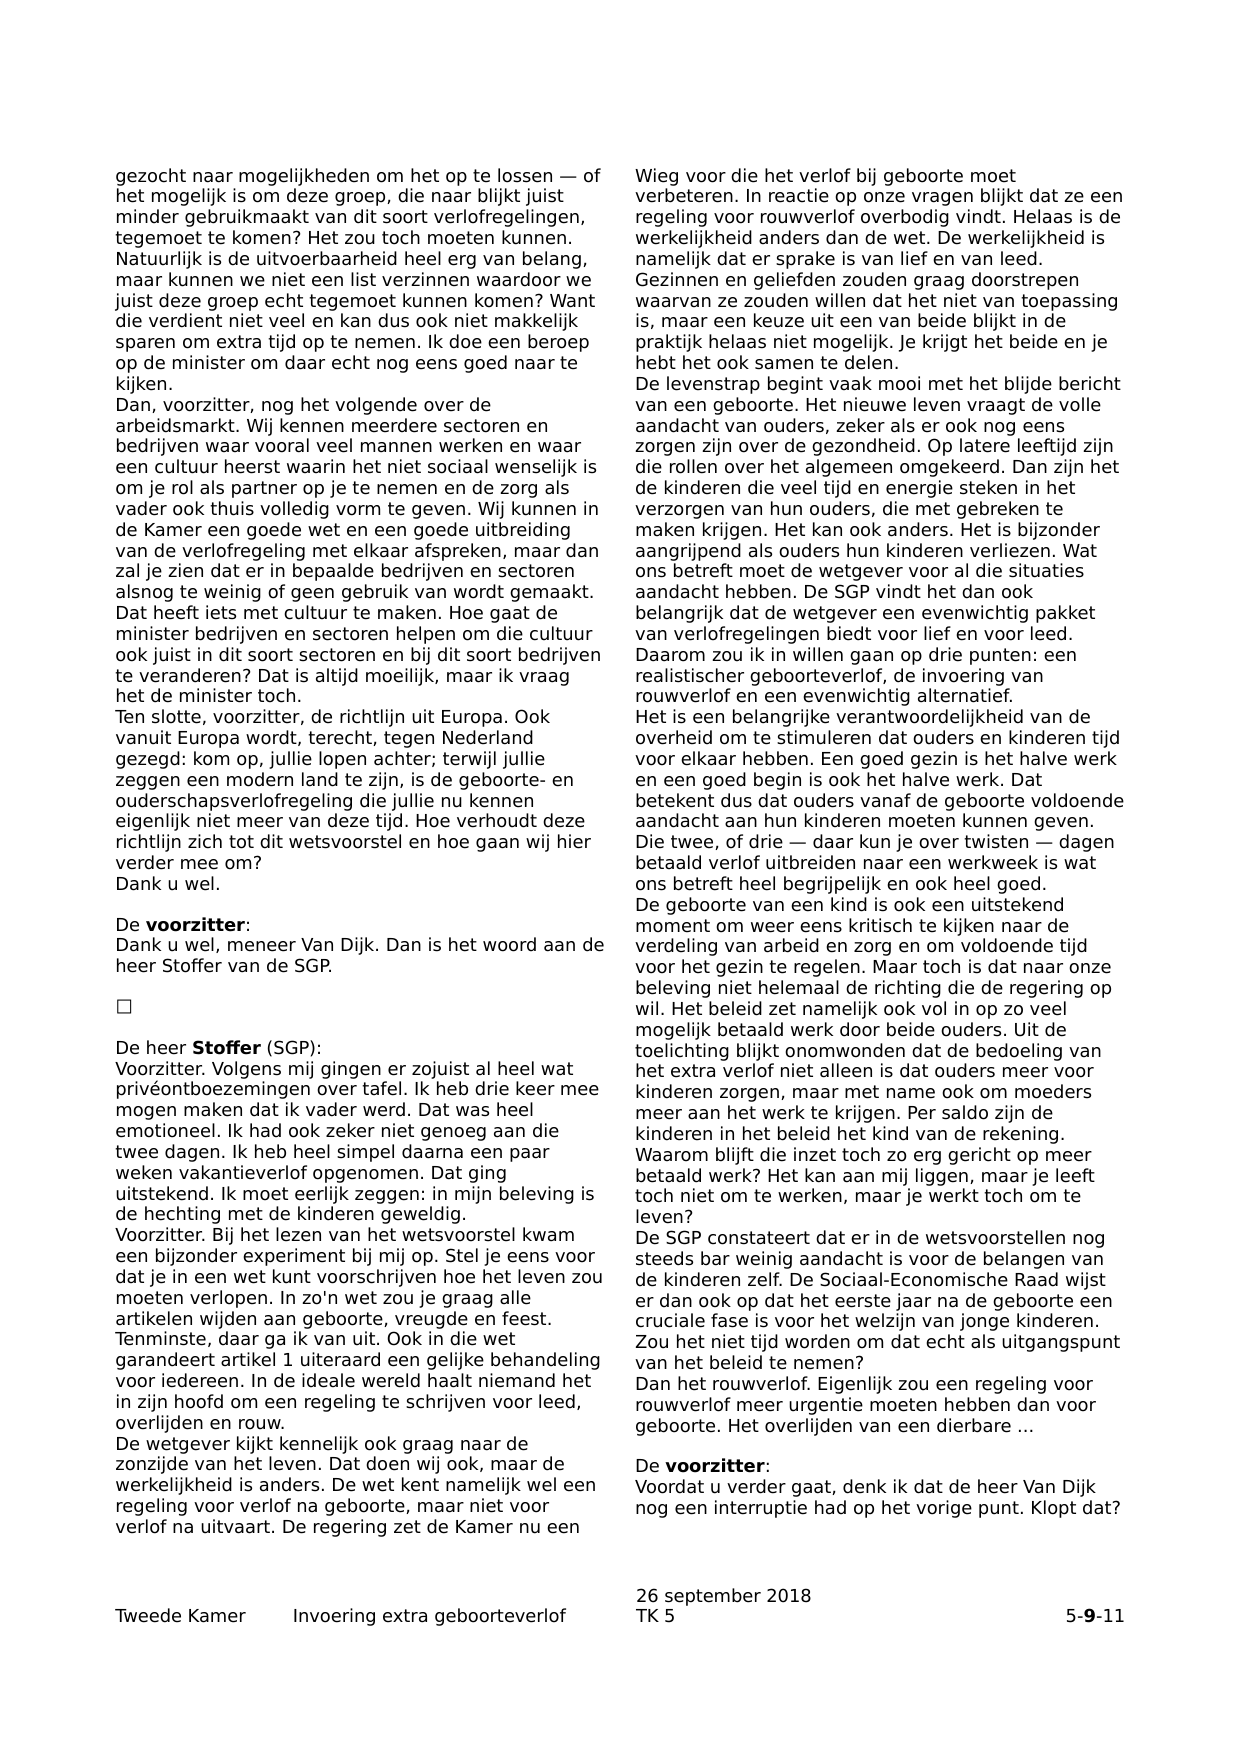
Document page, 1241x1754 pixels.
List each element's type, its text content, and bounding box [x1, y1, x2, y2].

text De wetgever kijkt kennelijk ook graag naar de zonzijde van het leven. Dat doen wij ook, maar de werkelijkheid is anders. De wet kent namelijk wel een regeling voor verlof na geboorte, maar niet voor verlof na uitvaart. De regering zet de Kamer nu een [115, 1433, 605, 1537]
text De geboorte van een kind is ook een uitstekend moment om weer eens kritisch te kijken naar de verdeling van arbeid en zorg en om voldoende tijd voor het gezin te regelen. Maar toch is dat naar onze beleving niet helemaal de richting die de regering op wil. Het beleid zet namelijk ook vol in op zo veel mogelijk betaald werk door beide ouders. Uit de toelichting blijkt onomwonden dat de bedoeling van het extra verlof niet alleen is dat ouders meer voor kinderen zorgen, maar met name ook om moeders meer aan het werk te krijgen. Per saldo zijn de kinderen in het beleid het kind van de rekening. Waarom blijft die inzet toch zo erg gericht op meer betaald werk? Het kan aan mij liggen, maar je leeft toch niet om te werken, maar je werkt toch om te leven? [635, 894, 1125, 1228]
text Ten slotte, voorzitter, de richtlijn uit Europa. Ook vanuit Europa wordt, terecht, tegen Nederland gezegd: kom op, jullie lopen achter; terwijl jullie zeggen een modern land te zijn, is de geboorte- en ouderschapsverlofregeling die jullie nu kennen eigenlijk niet meer van deze tijd. Hoe verhoudt deze richtlijn zich tot dit wetsvoorstel en hoe gaan wij hier verder mee om? [115, 707, 605, 874]
text De voorzitter: [635, 1456, 1125, 1477]
text Dank u wel, meneer Van Dijk. Dan is het woord aan de heer Stoffer van de SGP. [115, 935, 605, 977]
text Dank u wel. [115, 874, 605, 894]
text De heer Stoffer (SGP): [115, 1038, 605, 1058]
text Dan het rouwverlof. Eigenlijk zou een regeling voor rouwverlof meer urgentie moeten hebben dan voor geboorte. Het overlijden van een dierbare ... [635, 1374, 1125, 1436]
text Voordat u verder gaat, denk ik dat de heer Van Dijk nog een interruptie had op het vorige punt. Klopt dat? [635, 1477, 1125, 1518]
text Voorzitter. Bij het lezen van het wetsvoorstel kwam een bijzonder experiment bij mij op. Stel je eens voor dat je in een wet kunt voorschrijven hoe het leven zou moeten verlopen. In zo'n wet zou je graag alle artikelen wijden aan geboorte, vreugde en feest. Tenminste, daar ga ik van uit. Ook in die wet garandeert artikel 1 uiteraard een gelijke behandeling voor iedereen. In de ideale wereld haalt niemand het in zijn hoofd om een regeling te schrijven voor leed, overlijden en rouw. [115, 1225, 605, 1433]
text ⬜ [115, 997, 605, 1018]
text gezocht naar mogelijkheden om het op te lossen — of het mogelijk is om deze groep, die naar blijkt juist minder gebruikmaakt van dit soort verlofregelingen, tegemoet te komen? Het zou toch moeten kunnen. Natuurlijk is de uitvoerbaarheid heel erg van belang, maar kunnen we niet een list verzinnen waardoor we juist deze groep echt tegemoet kunnen komen? Want die verdient niet veel en kan dus ook niet makkelijk sparen om extra tijd op te nemen. Ik doe een beroep op de minister om daar echt nog eens goed naar te kijken. [115, 165, 605, 394]
text De SGP constateert dat er in de wetsvoorstellen nog steeds bar weinig aandacht is voor de belangen van de kinderen zelf. De Sociaal-Economische Raad wijst er dan ook op dat het eerste jaar na de geboorte een cruciale fase is voor het welzijn van jonge kinderen. Zou het niet tijd worden om dat echt als uitgangspunt van het beleid te nemen? [635, 1228, 1125, 1374]
text Het is een belangrijke verantwoordelijkheid van de overheid om te stimuleren dat ouders en kinderen tijd voor elkaar hebben. Een goed gezin is het halve werk en een goed begin is ook het halve werk. Dat betekent dus dat ouders vanaf de geboorte voldoende aandacht aan hun kinderen moeten kunnen geven. Die twee, of drie — daar kun je over twisten — dagen betaald verlof uitbreiden naar een werkweek is wat ons betreft heel begrijpelijk en ook heel goed. [635, 707, 1125, 894]
text De voorzitter: [115, 914, 605, 935]
text Voorzitter. Volgens mij gingen er zojuist al heel wat privéontboezemingen over tafel. Ik heb drie keer mee mogen maken dat ik vader werd. Dat was heel emotioneel. Ik had ook zeker niet genoeg aan die twee dagen. Ik heb heel simpel daarna een paar weken vakantieverlof opgenomen. Dat ging uitstekend. Ik moet eerlijk zeggen: in mijn beleving is de hechting met de kinderen geweldig. [115, 1058, 605, 1225]
text Dan, voorzitter, nog het volgende over de arbeidsmarkt. Wij kennen meerdere sectoren en bedrijven waar vooral veel mannen werken en waar een cultuur heerst waarin het niet sociaal wenselijk is om je rol als partner op je te nemen en de zorg als vader ook thuis volledig vorm te geven. Wij kunnen in de Kamer een goede wet en een goede uitbreiding van de verlofregeling met elkaar afspreken, maar dan zal je zien dat er in bepaalde bedrijven en sectoren alsnog te weinig of geen gebruik van wordt gemaakt. Dat heeft iets met cultuur te maken. Hoe gaat de minister bedrijven en sectoren helpen om die cultuur ook juist in dit soort sectoren en bij dit soort bedrijven te veranderen? Dat is altijd moeilijk, maar ik vraag het de minister toch. [115, 394, 605, 707]
text De levenstrap begint vaak mooi met het blijde bericht van een geboorte. Het nieuwe leven vraagt de volle aandacht van ouders, zeker als er ook nog eens zorgen zijn over de gezondheid. Op latere leeftijd zijn die rollen over het algemeen omgekeerd. Dan zijn het de kinderen die veel tijd en energie steken in het verzorgen van hun ouders, die met gebreken te maken krijgen. Het kan ook anders. Het is bijzonder aangrijpend als ouders hun kinderen verliezen. Wat ons betreft moet de wetgever voor al die situaties aandacht hebben. De SGP vindt het dan ook belangrijk dat de wetgever een evenwichtig pakket van verlofregelingen biedt voor lief en voor leed. Daarom zou ik in willen gaan op drie punten: een realistischer geboorteverlof, de invoering van rouwverlof en een evenwichtig alternatief. [635, 374, 1125, 707]
text Wieg voor die het verlof bij geboorte moet verbeteren. In reactie op onze vragen blijkt dat ze een regeling voor rouwverlof overbodig vindt. Helaas is de werkelijkheid anders dan de wet. De werkelijkheid is namelijk dat er sprake is van lief en van leed. Gezinnen en geliefden zouden graag doorstrepen waarvan ze zouden willen dat het niet van toepassing is, maar een keuze uit een van beide blijkt in de praktijk helaas niet mogelijk. Je krijgt het beide en je hebt het ook samen te delen. [635, 165, 1125, 374]
